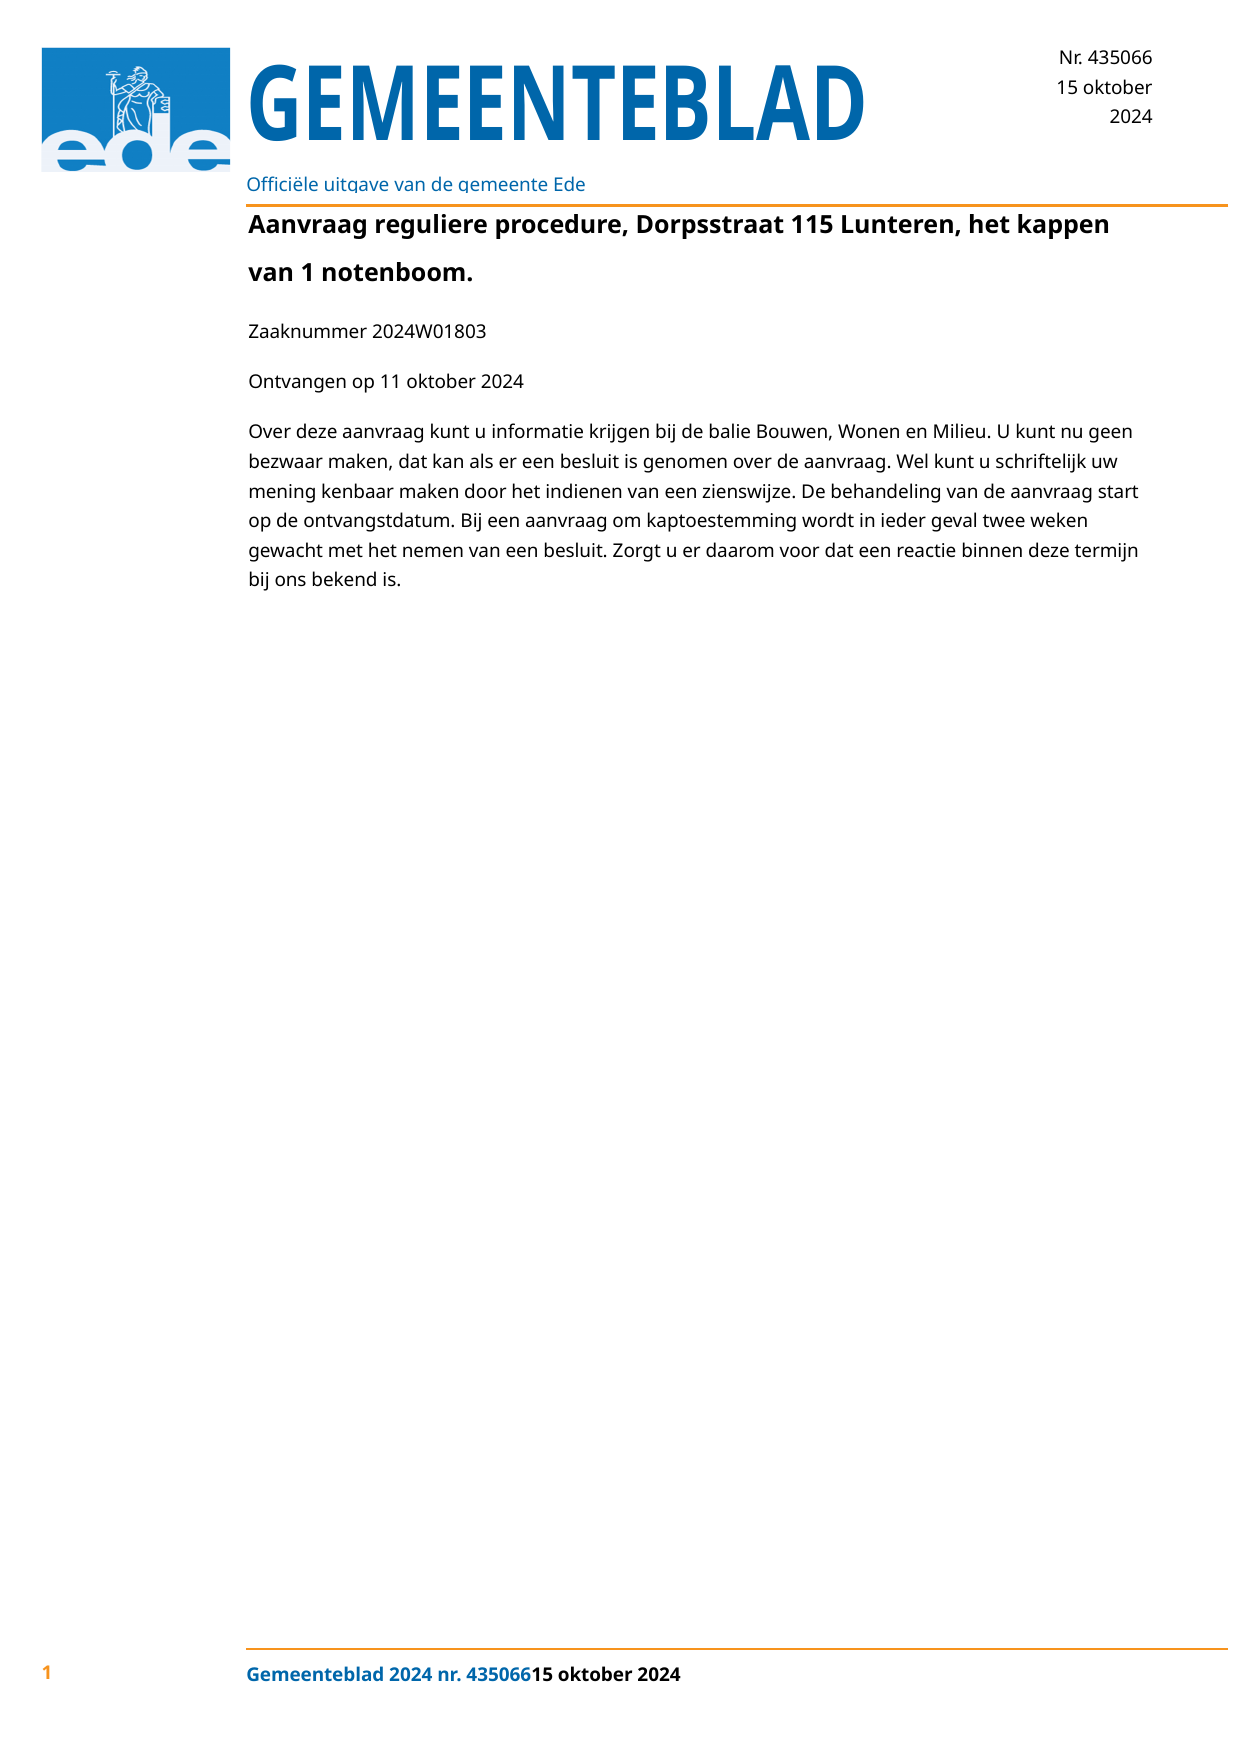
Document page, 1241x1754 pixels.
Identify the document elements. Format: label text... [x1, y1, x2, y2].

text Aanvraag reguliere procedure, Dorpsstraat 115 Lunteren, het kappen van 1 notenboom. [248, 207, 1152, 288]
text Ontvangen op 11 oktober 2024 [248, 368, 1152, 394]
picture [41, 47, 231, 172]
text Zaaknummer 2024W01803 [248, 318, 1152, 344]
text Over deze aanvraag kunt u informatie krijgen bij de balie Bouwen, Wonen en Milieu. U kunt nu geen bezwaar maken, dat kan als er een besluit is genomen over de aanvraag. Wel kunt u schriftelijk uw mening kenbaar maken door het indienen van een zienswijze. De behandeling van de aanvraag start op de ontvangstdatum. Bij een aanvraag om kaptoestemming wordt in ieder geval twee weken gewacht met het nemen van een besluit. Zorgt u er daarom voor dat een reactie binnen deze termijn bij ons bekend is. [248, 419, 1152, 592]
